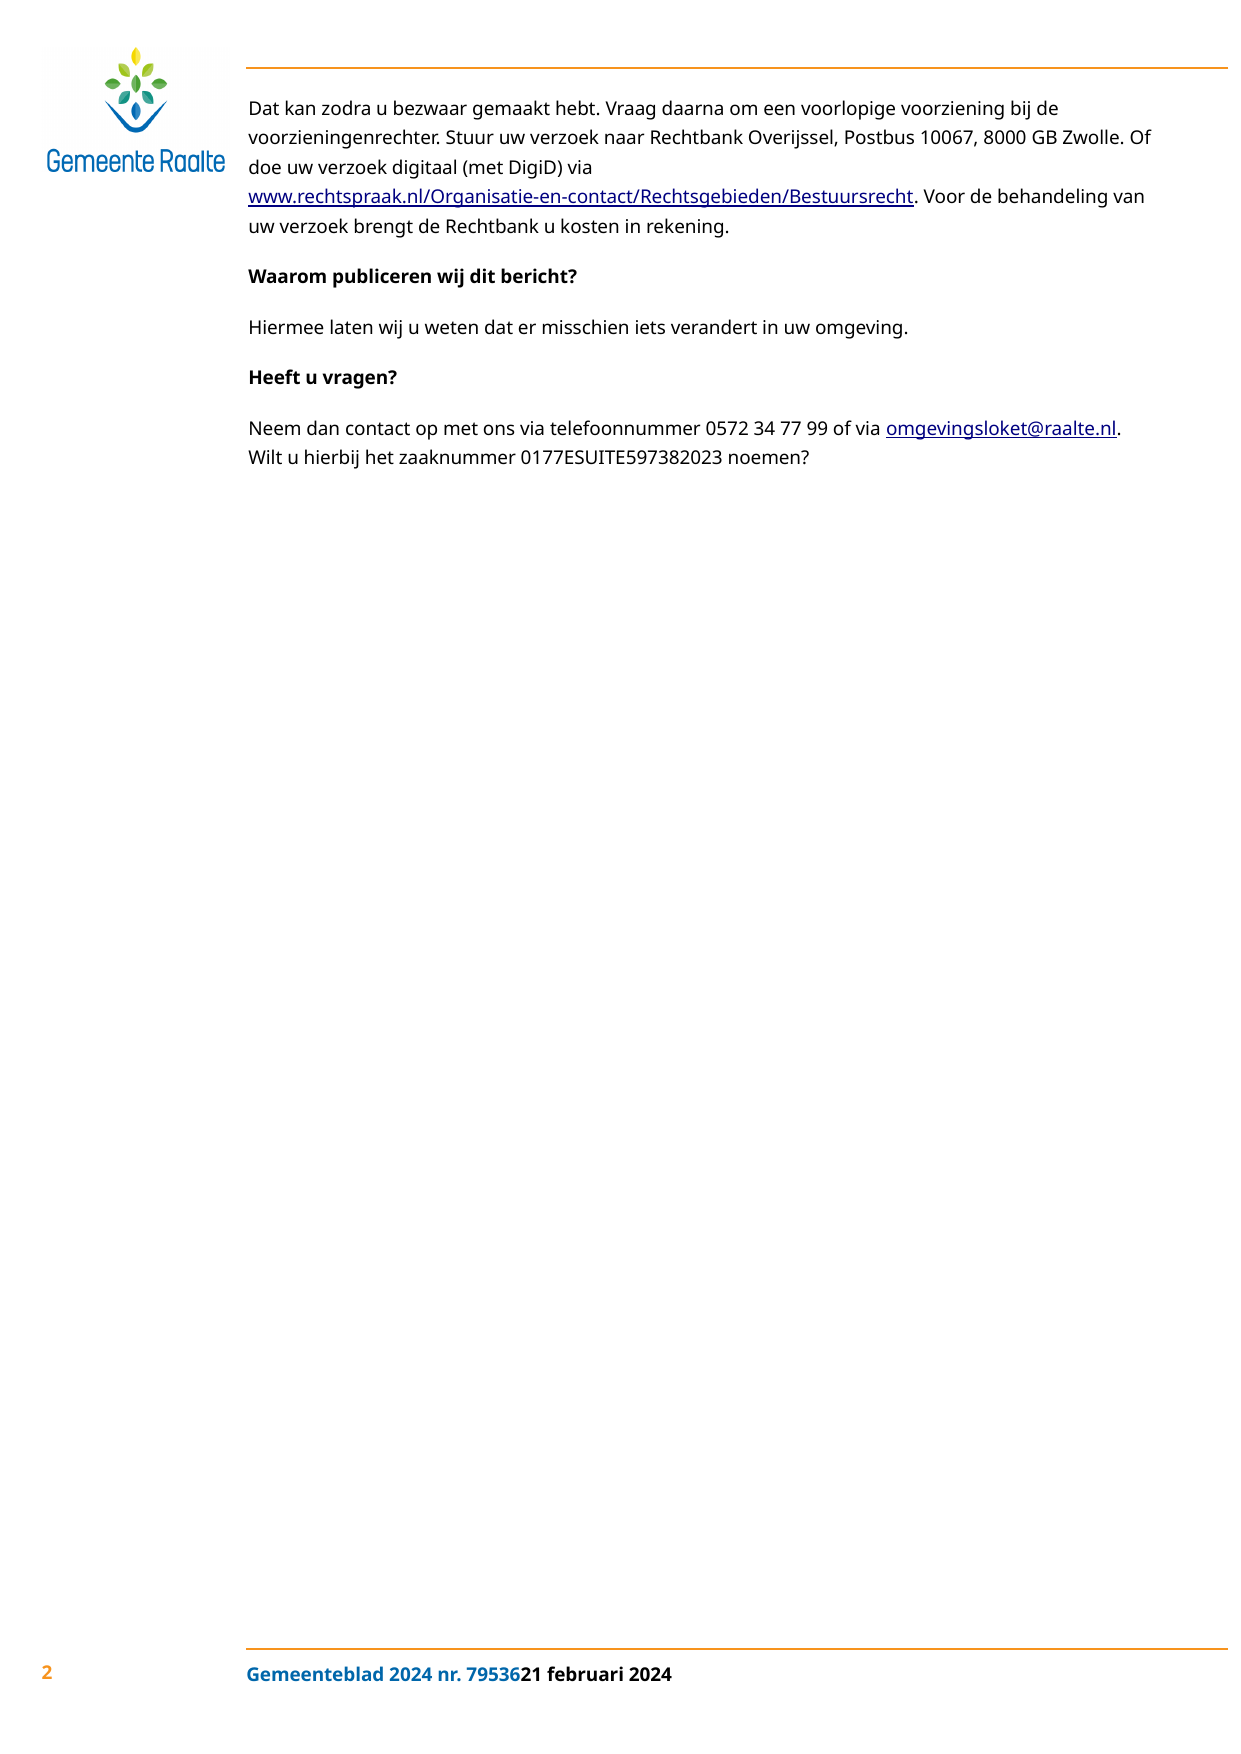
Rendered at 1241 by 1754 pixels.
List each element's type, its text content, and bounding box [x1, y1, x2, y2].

picture [41, 47, 231, 172]
text Heeft u vragen? [248, 364, 1152, 390]
text Waarom publiceren wij dit bericht? [248, 263, 1152, 289]
text Hiermee laten wij u weten dat er misschien iets verandert in uw omgeving. [248, 314, 1152, 340]
text Neem dan contact op met ons via telefoonnummer 0572 34 77 99 of via omgevingsloket@raalte.nl. Wilt u hierbij het zaaknummer 0177ESUITE597382023 noemen? [248, 415, 1152, 470]
text Dat kan zodra u bezwaar gemaakt hebt. Vraag daarna om een voorlopige voorziening bij de voorzieningenrechter. Stuur uw verzoek naar Rechtbank Overijssel, Postbus 10067, 8000 GB Zwolle. Of doe uw verzoek digitaal (met DigiD) via www.rechtspraak.nl/Organisatie-en-contact/Rechtsgebieden/Bestuursrecht. Voor de behandeling van uw verzoek brengt de Rechtbank u kosten in rekening. [248, 95, 1152, 239]
